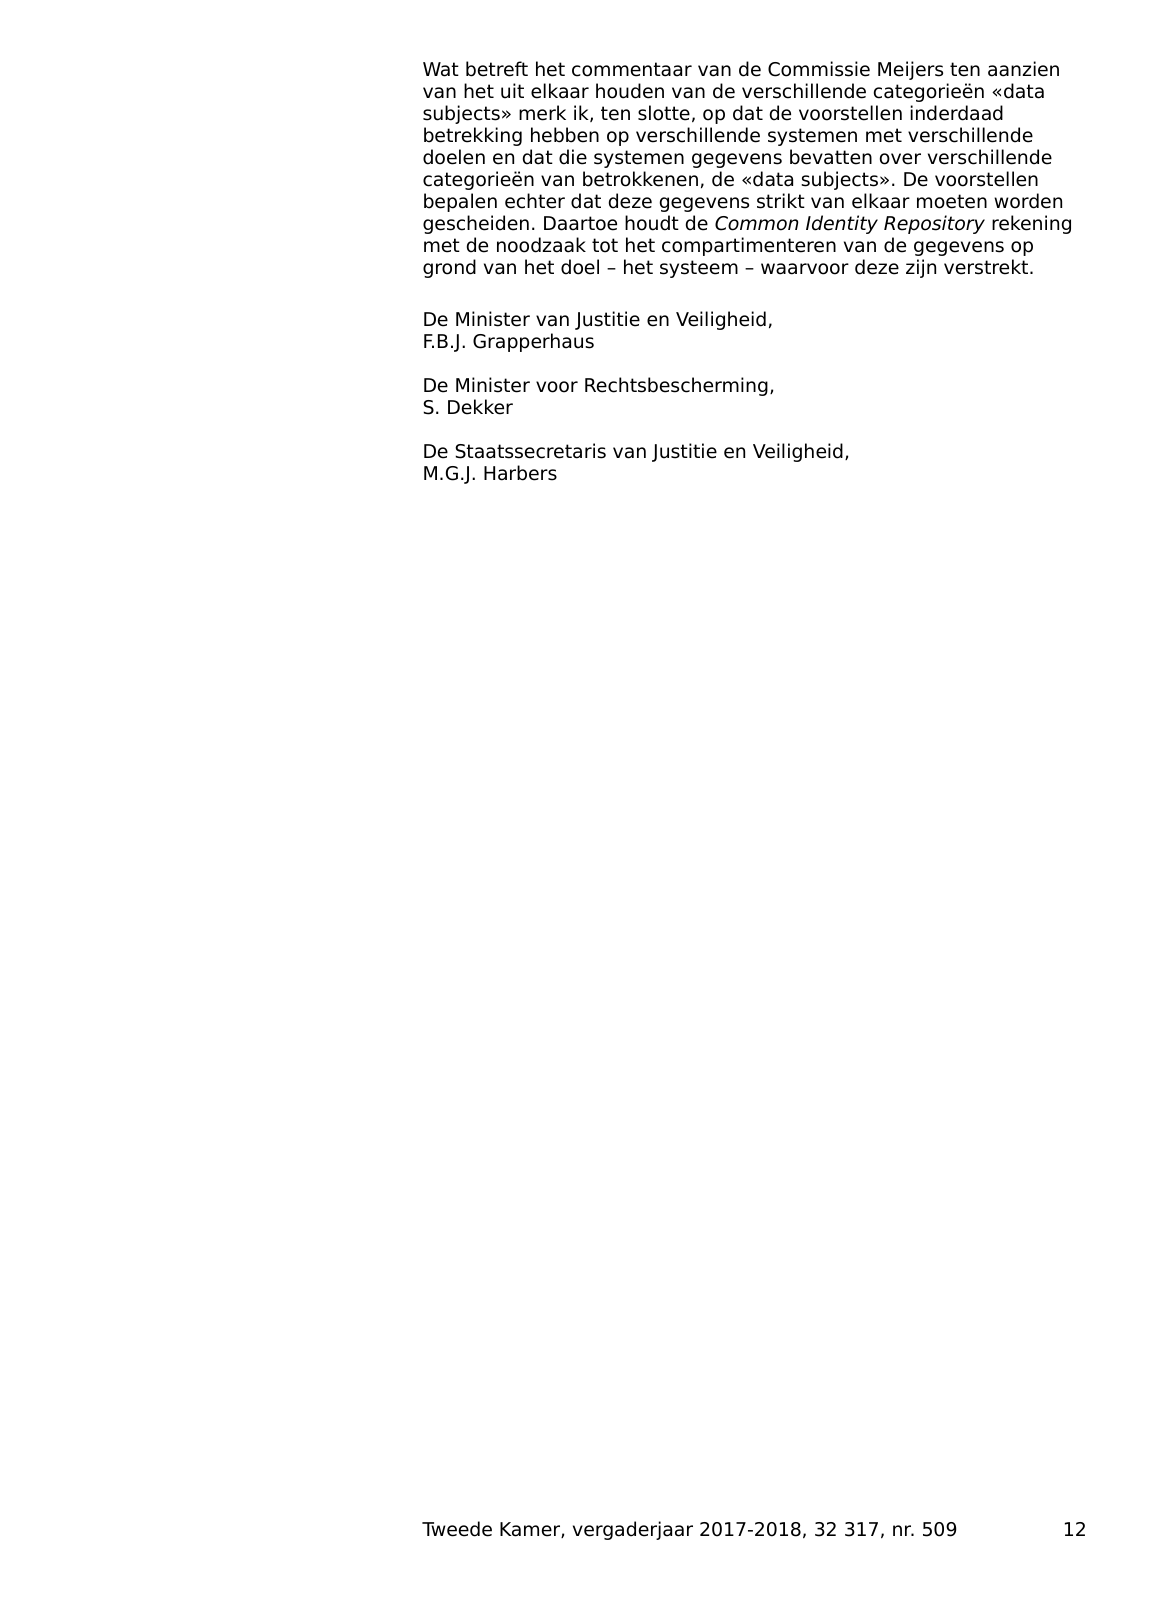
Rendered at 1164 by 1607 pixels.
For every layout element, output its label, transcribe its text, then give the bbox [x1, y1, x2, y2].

text De Minister van Justitie en Veiligheid, F.B.J. Grapperhaus [422, 309, 1087, 353]
text De Staatssecretaris van Justitie en Veiligheid, M.G.J. Harbers [422, 441, 1087, 485]
text Wat betreft het commentaar van de Commissie Meijers ten aanzien van het uit elkaar houden van de verschillende categorieën «data subjects» merk ik, ten slotte, op dat de voorstellen inderdaad betrekking hebben op verschillende systemen met verschillende doelen en dat die systemen gegevens bevatten over verschillende categorieën van betrokkenen, de «data subjects». De voorstellen bepalen echter dat deze gegevens strikt van elkaar moeten worden gescheiden. Daartoe houdt de Common Identity Repository rekening met de noodzaak tot het compartimenteren van de gegevens op grond van het doel – het systeem – waarvoor deze zijn verstrekt. [422, 59, 1087, 279]
text De Minister voor Rechtsbescherming, S. Dekker [422, 375, 1087, 419]
